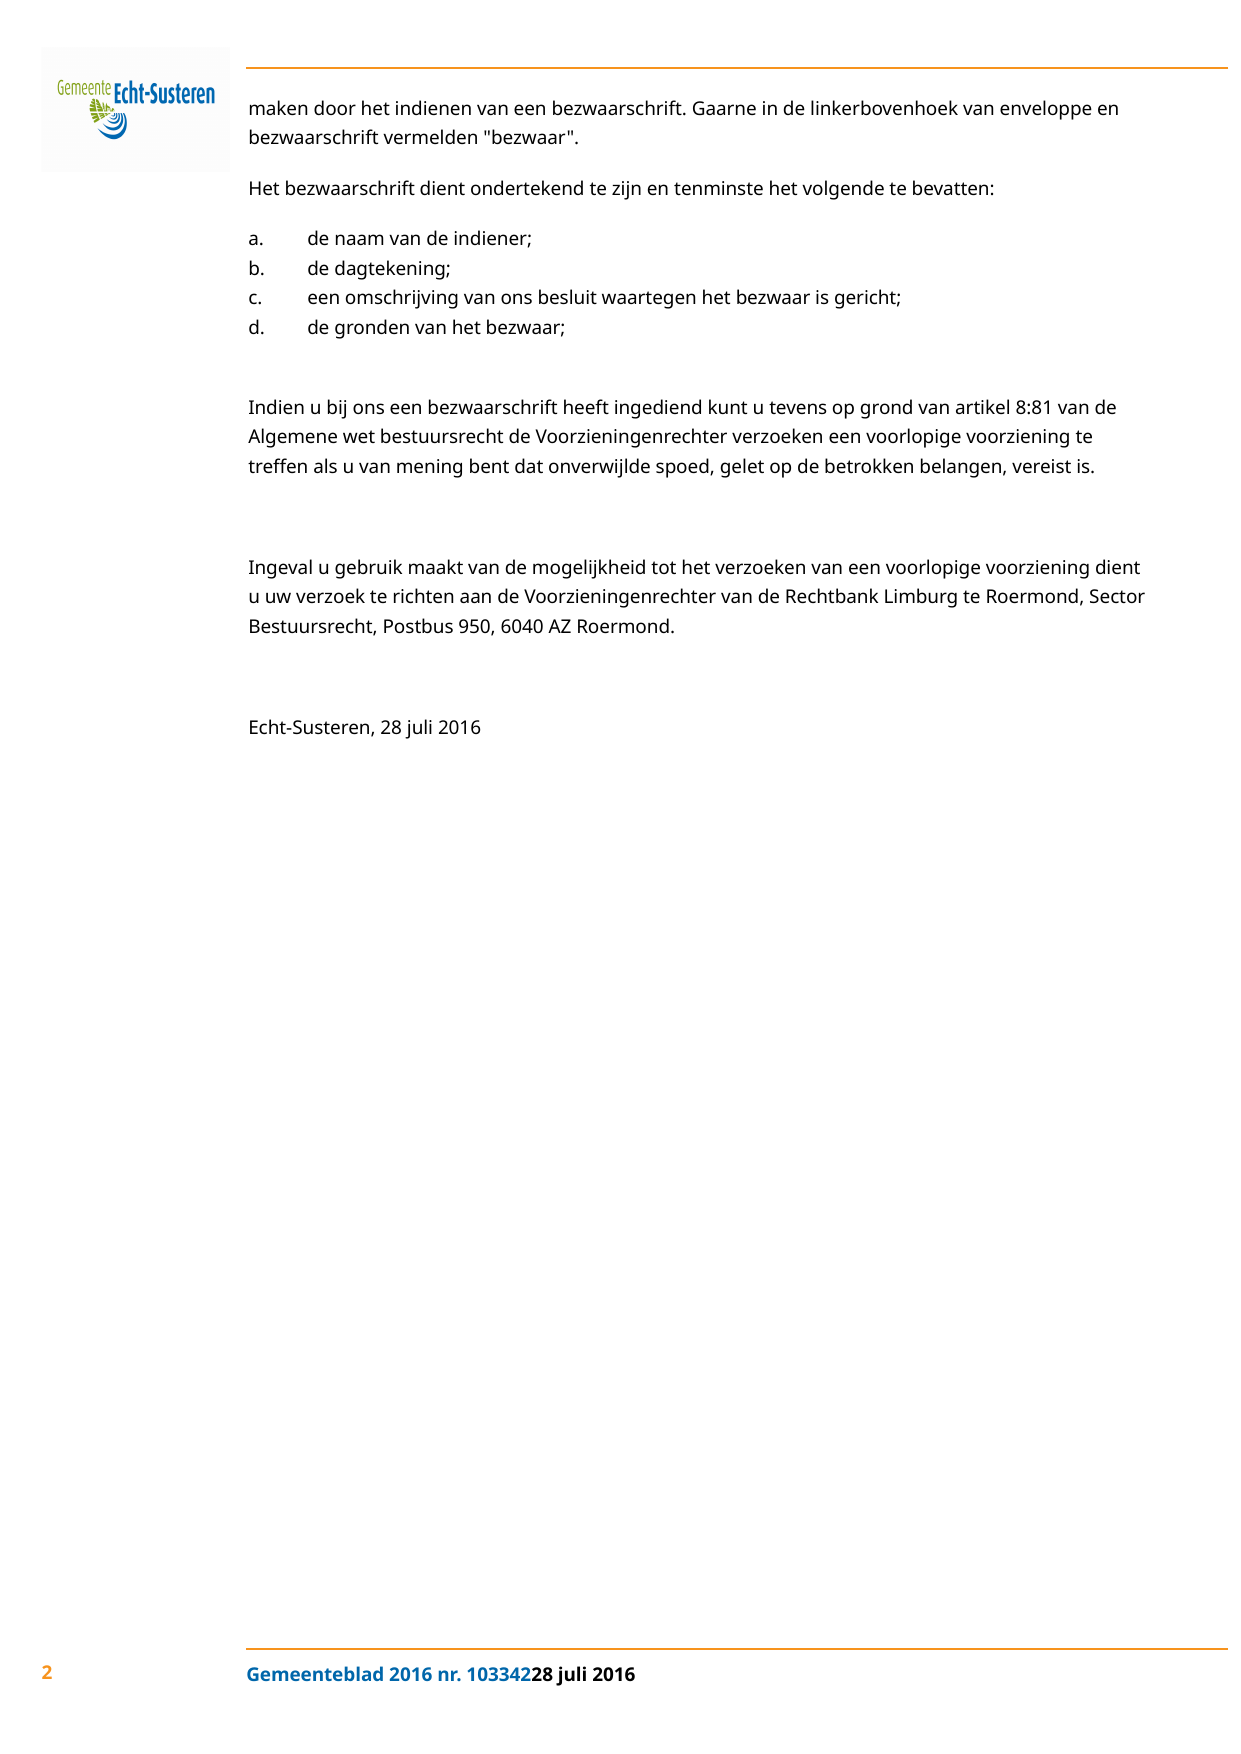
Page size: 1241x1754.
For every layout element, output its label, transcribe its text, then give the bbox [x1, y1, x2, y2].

text maken door het indienen van een bezwaarschrift. Gaarne in de linkerbovenhoek van enveloppe en bezwaarschrift vermelden "bezwaar". [248, 95, 1152, 150]
list een omschrijving van ons besluit waartegen het bezwaar is gericht; [248, 284, 1152, 310]
picture [41, 47, 231, 172]
text Ingeval u gebruik maakt van de mogelijkheid tot het verzoeken van een voorlopige voorziening dient u uw verzoek te richten aan de Voorzieningenrechter van de Rechtbank Limburg te Roermond, Sector Bestuursrecht, Postbus 950, 6040 AZ Roermond. [248, 554, 1152, 639]
text Echt-Susteren, 28 juli 2016 [248, 714, 1152, 740]
text Het bezwaarschrift dient ondertekend te zijn en tenminste het volgende te bevatten: [248, 175, 1152, 201]
list de dagtekening; [248, 255, 1152, 281]
text Indien u bij ons een bezwaarschrift heeft ingediend kunt u tevens op grond van artikel 8:81 van de Algemene wet bestuursrecht de Voorzieningenrechter verzoeken een voorlopige voorziening te treffen als u van mening bent dat onverwijlde spoed, gelet op de betrokken belangen, vereist is. [248, 394, 1152, 479]
list de gronden van het bezwaar; [248, 314, 1152, 340]
list de naam van de indiener; [248, 225, 1152, 251]
